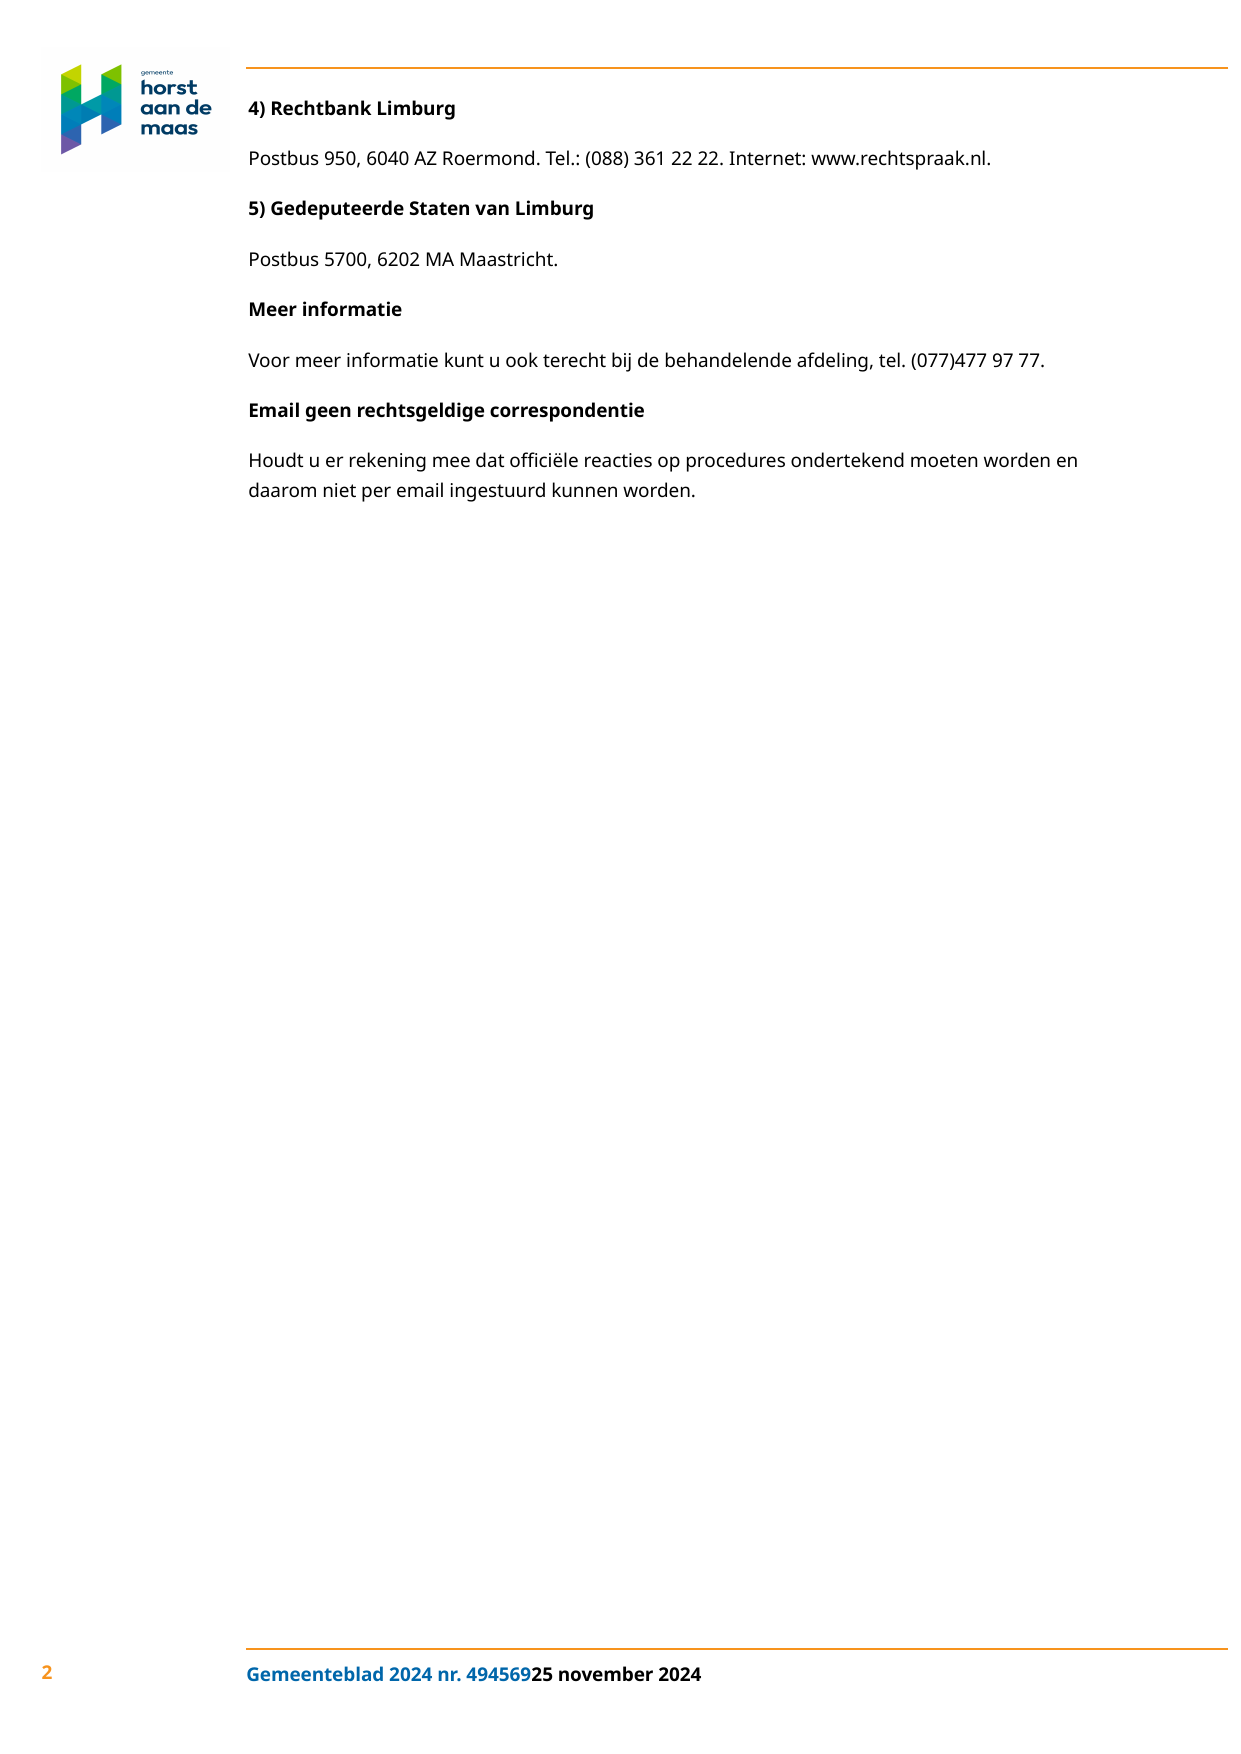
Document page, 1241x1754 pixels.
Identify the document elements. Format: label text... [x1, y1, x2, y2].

text 5) Gedeputeerde Staten van Limburg [248, 196, 1152, 221]
text Postbus 5700, 6202 MA Maastricht. [248, 246, 1152, 272]
text Meer informatie [248, 296, 1152, 322]
text Houdt u er rekening mee dat officiële reacties op procedures ondertekend moeten worden en daarom niet per email ingestuurd kunnen worden. [248, 448, 1152, 503]
text Email geen rechtsgeldige correspondentie [248, 397, 1152, 423]
text 4) Rechtbank Limburg [248, 95, 1152, 121]
picture [41, 47, 231, 172]
text Voor meer informatie kunt u ook terecht bij de behandelende afdeling, tel. (077)477 97 77. [248, 347, 1152, 373]
text Postbus 950, 6040 AZ Roermond. Tel.: (088) 361 22 22. Internet: www.rechtspraak.nl. [248, 145, 1152, 171]
